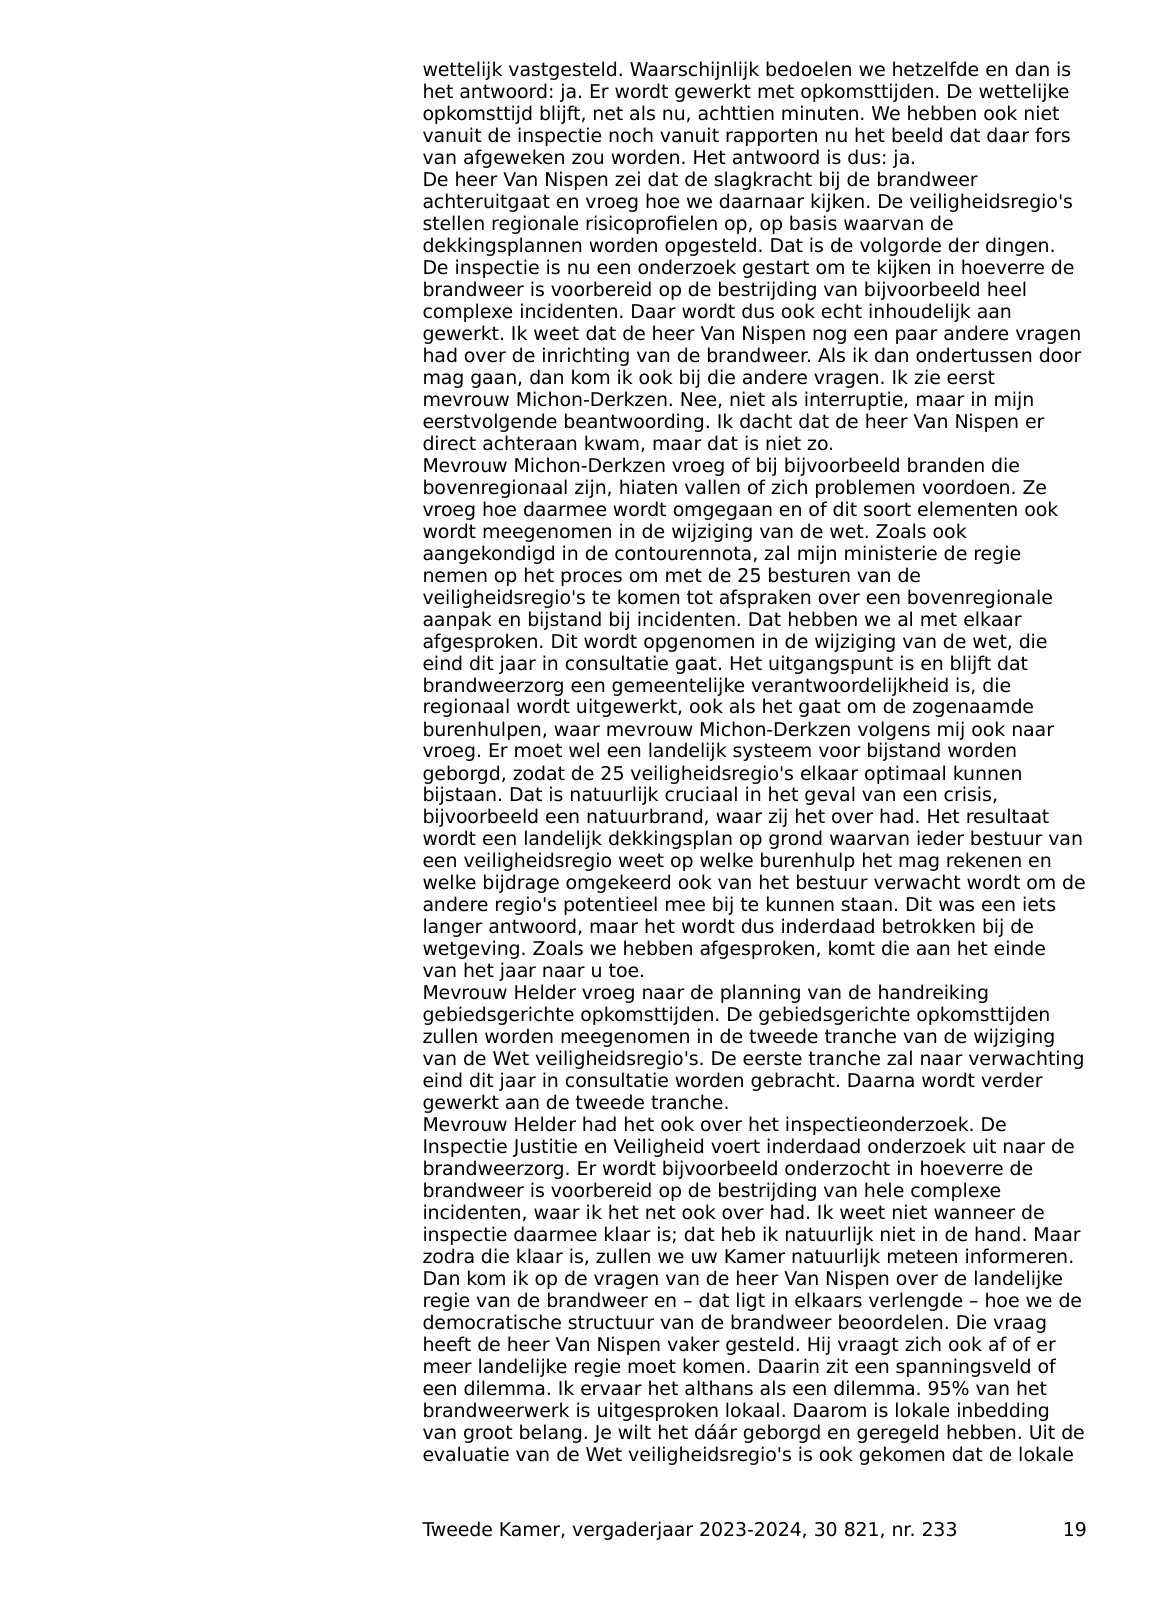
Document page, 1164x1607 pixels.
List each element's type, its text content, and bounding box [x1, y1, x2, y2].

text wettelijk vastgesteld. Waarschijnlijk bedoelen we hetzelfde en dan is het antwoord: ja. Er wordt gewerkt met opkomsttijden. De wettelijke opkomsttijd blijft, net als nu, achttien minuten. We hebben ook niet vanuit de inspectie noch vanuit rapporten nu het beeld dat daar fors van afgeweken zou worden. Het antwoord is dus: ja. [422, 59, 1087, 169]
text Mevrouw Helder had het ook over het inspectieonderzoek. De Inspectie Justitie en Veiligheid voert inderdaad onderzoek uit naar de brandweerzorg. Er wordt bijvoorbeeld onderzocht in hoeverre de brandweer is voorbereid op de bestrijding van hele complexe incidenten, waar ik het net ook over had. Ik weet niet wanneer de inspectie daarmee klaar is; dat heb ik natuurlijk niet in de hand. Maar zodra die klaar is, zullen we uw Kamer natuurlijk meteen informeren. [422, 1114, 1087, 1268]
text De heer Van Nispen zei dat de slagkracht bij de brandweer achteruitgaat en vroeg hoe we daarnaar kijken. De veiligheidsregio's stellen regionale risicoprofielen op, op basis waarvan de dekkingsplannen worden opgesteld. Dat is de volgorde der dingen. De inspectie is nu een onderzoek gestart om te kijken in hoeverre de brandweer is voorbereid op de bestrijding van bijvoorbeeld heel complexe incidenten. Daar wordt dus ook echt inhoudelijk aan gewerkt. Ik weet dat de heer Van Nispen nog een paar andere vragen had over de inrichting van de brandweer. Als ik dan ondertussen door mag gaan, dan kom ik ook bij die andere vragen. Ik zie eerst mevrouw Michon-Derkzen. Nee, niet als interruptie, maar in mijn eerstvolgende beantwoording. Ik dacht dat de heer Van Nispen er direct achteraan kwam, maar dat is niet zo. [422, 169, 1087, 455]
text Mevrouw Helder vroeg naar de planning van de handreiking gebiedsgerichte opkomsttijden. De gebiedsgerichte opkomsttijden zullen worden meegenomen in de tweede tranche van de wijziging van de Wet veiligheidsregio's. De eerste tranche zal naar verwachting eind dit jaar in consultatie worden gebracht. Daarna wordt verder gewerkt aan de tweede tranche. [422, 982, 1087, 1114]
text Dan kom ik op de vragen van de heer Van Nispen over de landelijke regie van de brandweer en – dat ligt in elkaars verlengde – hoe we de democratische structuur van de brandweer beoordelen. Die vraag heeft de heer Van Nispen vaker gesteld. Hij vraagt zich ook af of er meer landelijke regie moet komen. Daarin zit een spanningsveld of een dilemma. Ik ervaar het althans als een dilemma. 95% van het brandweerwerk is uitgesproken lokaal. Daarom is lokale inbedding van groot belang. Je wilt het dáár geborgd en geregeld hebben. Uit de evaluatie van de Wet veiligheidsregio's is ook gekomen dat de lokale [422, 1268, 1087, 1466]
text Mevrouw Michon-Derkzen vroeg of bij bijvoorbeeld branden die bovenregionaal zijn, hiaten vallen of zich problemen voordoen. Ze vroeg hoe daarmee wordt omgegaan en of dit soort elementen ook wordt meegenomen in de wijziging van de wet. Zoals ook aangekondigd in de contourennota, zal mijn ministerie de regie nemen op het proces om met de 25 besturen van de veiligheidsregio's te komen tot afspraken over een bovenregionale aanpak en bijstand bij incidenten. Dat hebben we al met elkaar afgesproken. Dit wordt opgenomen in de wijziging van de wet, die eind dit jaar in consultatie gaat. Het uitgangspunt is en blijft dat brandweerzorg een gemeentelijke verantwoordelijkheid is, die regionaal wordt uitgewerkt, ook als het gaat om de zogenaamde burenhulpen, waar mevrouw Michon-Derkzen volgens mij ook naar vroeg. Er moet wel een landelijk systeem voor bijstand worden geborgd, zodat de 25 veiligheidsregio's elkaar optimaal kunnen bijstaan. Dat is natuurlijk cruciaal in het geval van een crisis, bijvoorbeeld een natuurbrand, waar zij het over had. Het resultaat wordt een landelijk dekkingsplan op grond waarvan ieder bestuur van een veiligheidsregio weet op welke burenhulp het mag rekenen en welke bijdrage omgekeerd ook van het bestuur verwacht wordt om de andere regio's potentieel mee bij te kunnen staan. Dit was een iets langer antwoord, maar het wordt dus inderdaad betrokken bij de wetgeving. Zoals we hebben afgesproken, komt die aan het einde van het jaar naar u toe. [422, 455, 1087, 982]
